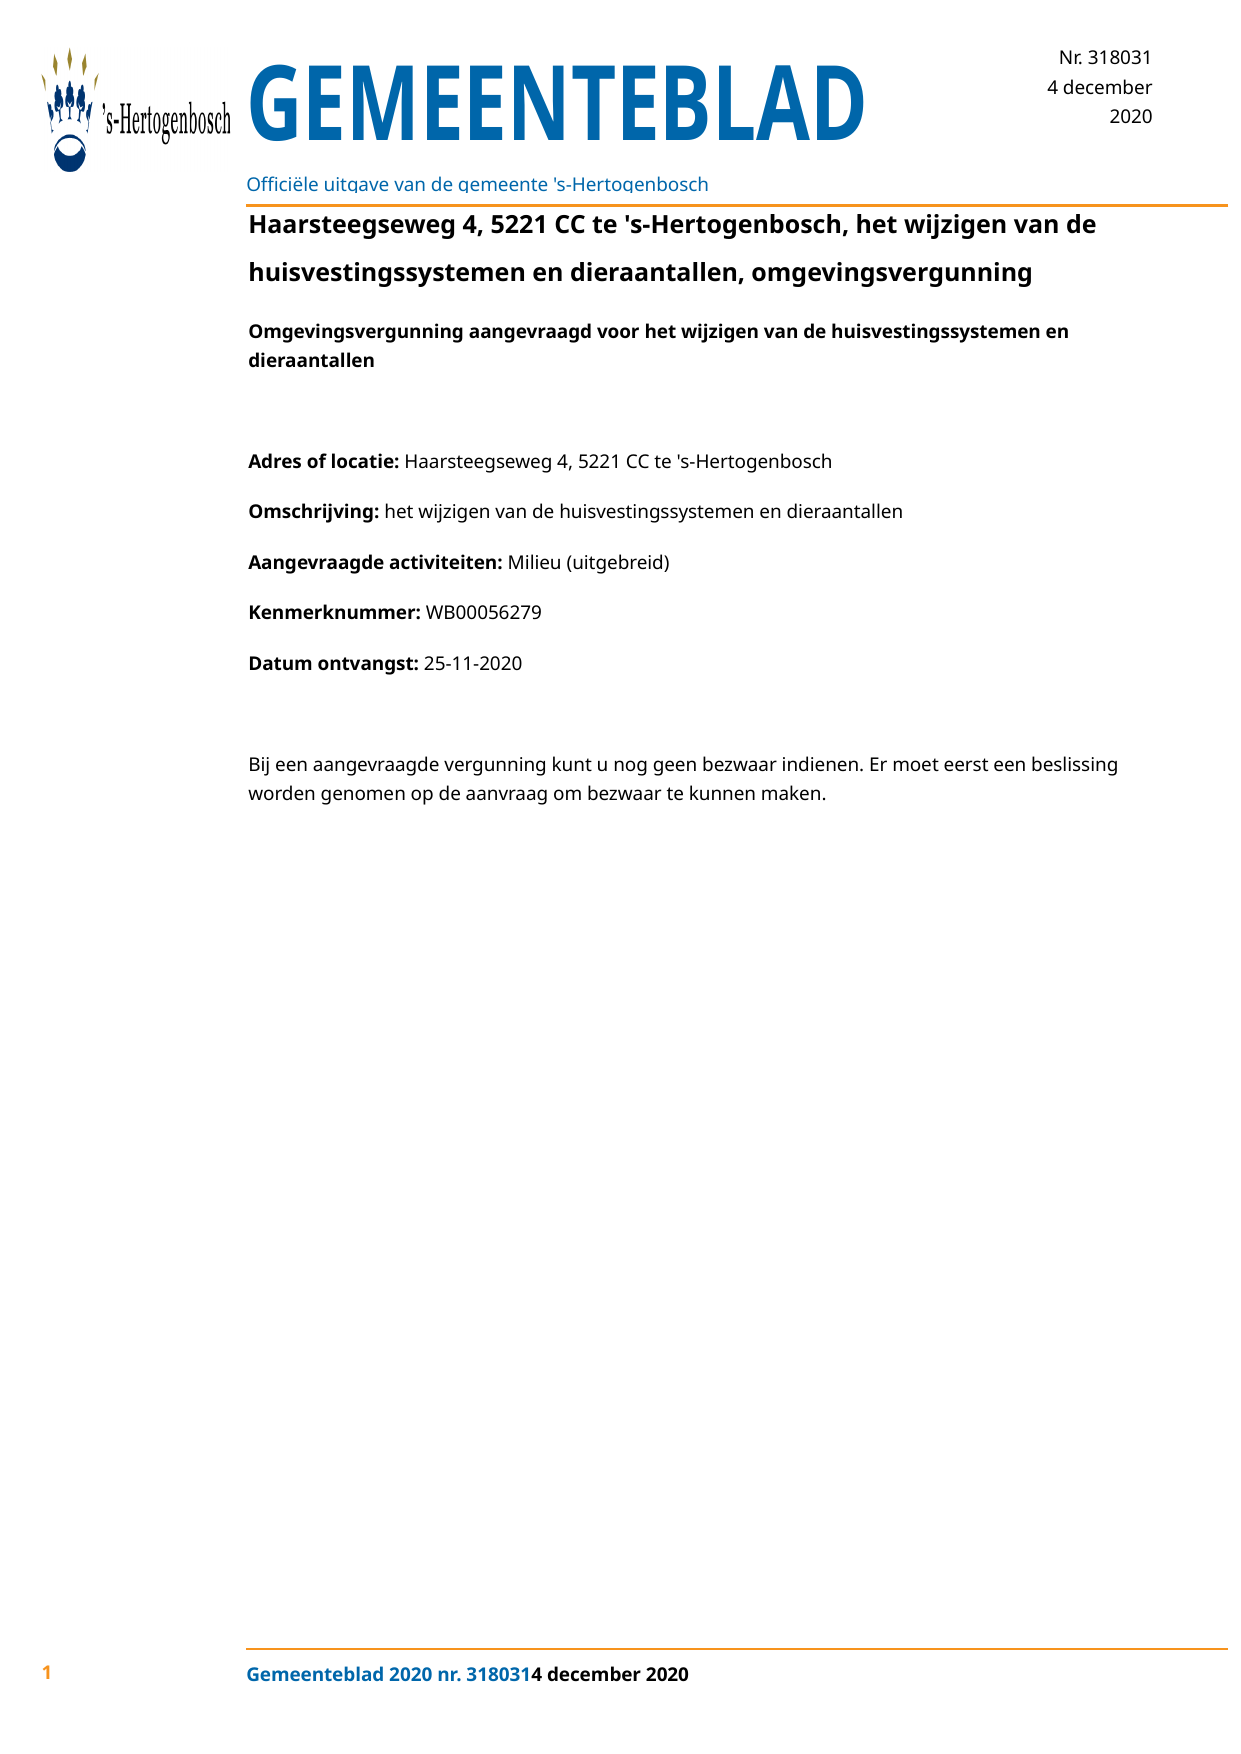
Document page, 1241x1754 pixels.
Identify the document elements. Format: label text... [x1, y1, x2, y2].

text Datum ontvangst: 25-11-2020 [248, 650, 1152, 676]
picture [41, 47, 231, 172]
text Kenmerknummer: WB00056279 [248, 599, 1152, 625]
text Adres of locatie: Haarsteegseweg 4, 5221 CC te 's-Hertogenbosch [248, 448, 1152, 474]
text Omgevingsvergunning aangevraagd voor het wijzigen van de huisvestingssystemen en dieraantallen [248, 318, 1152, 373]
text Omschrijving: het wijzigen van de huisvestingssystemen en dieraantallen [248, 499, 1152, 524]
text Aangevraagde activiteiten: Milieu (uitgebreid) [248, 549, 1152, 575]
text Bij een aangevraagde vergunning kunt u nog geen bezwaar indienen. Er moet eerst een beslissing worden genomen op de aanvraag om bezwaar te kunnen maken. [248, 751, 1152, 806]
text Haarsteegseweg 4, 5221 CC te 's-Hertogenbosch, het wijzigen van de huisvestingssystemen en dieraantallen, omgevingsvergunning [248, 207, 1152, 288]
